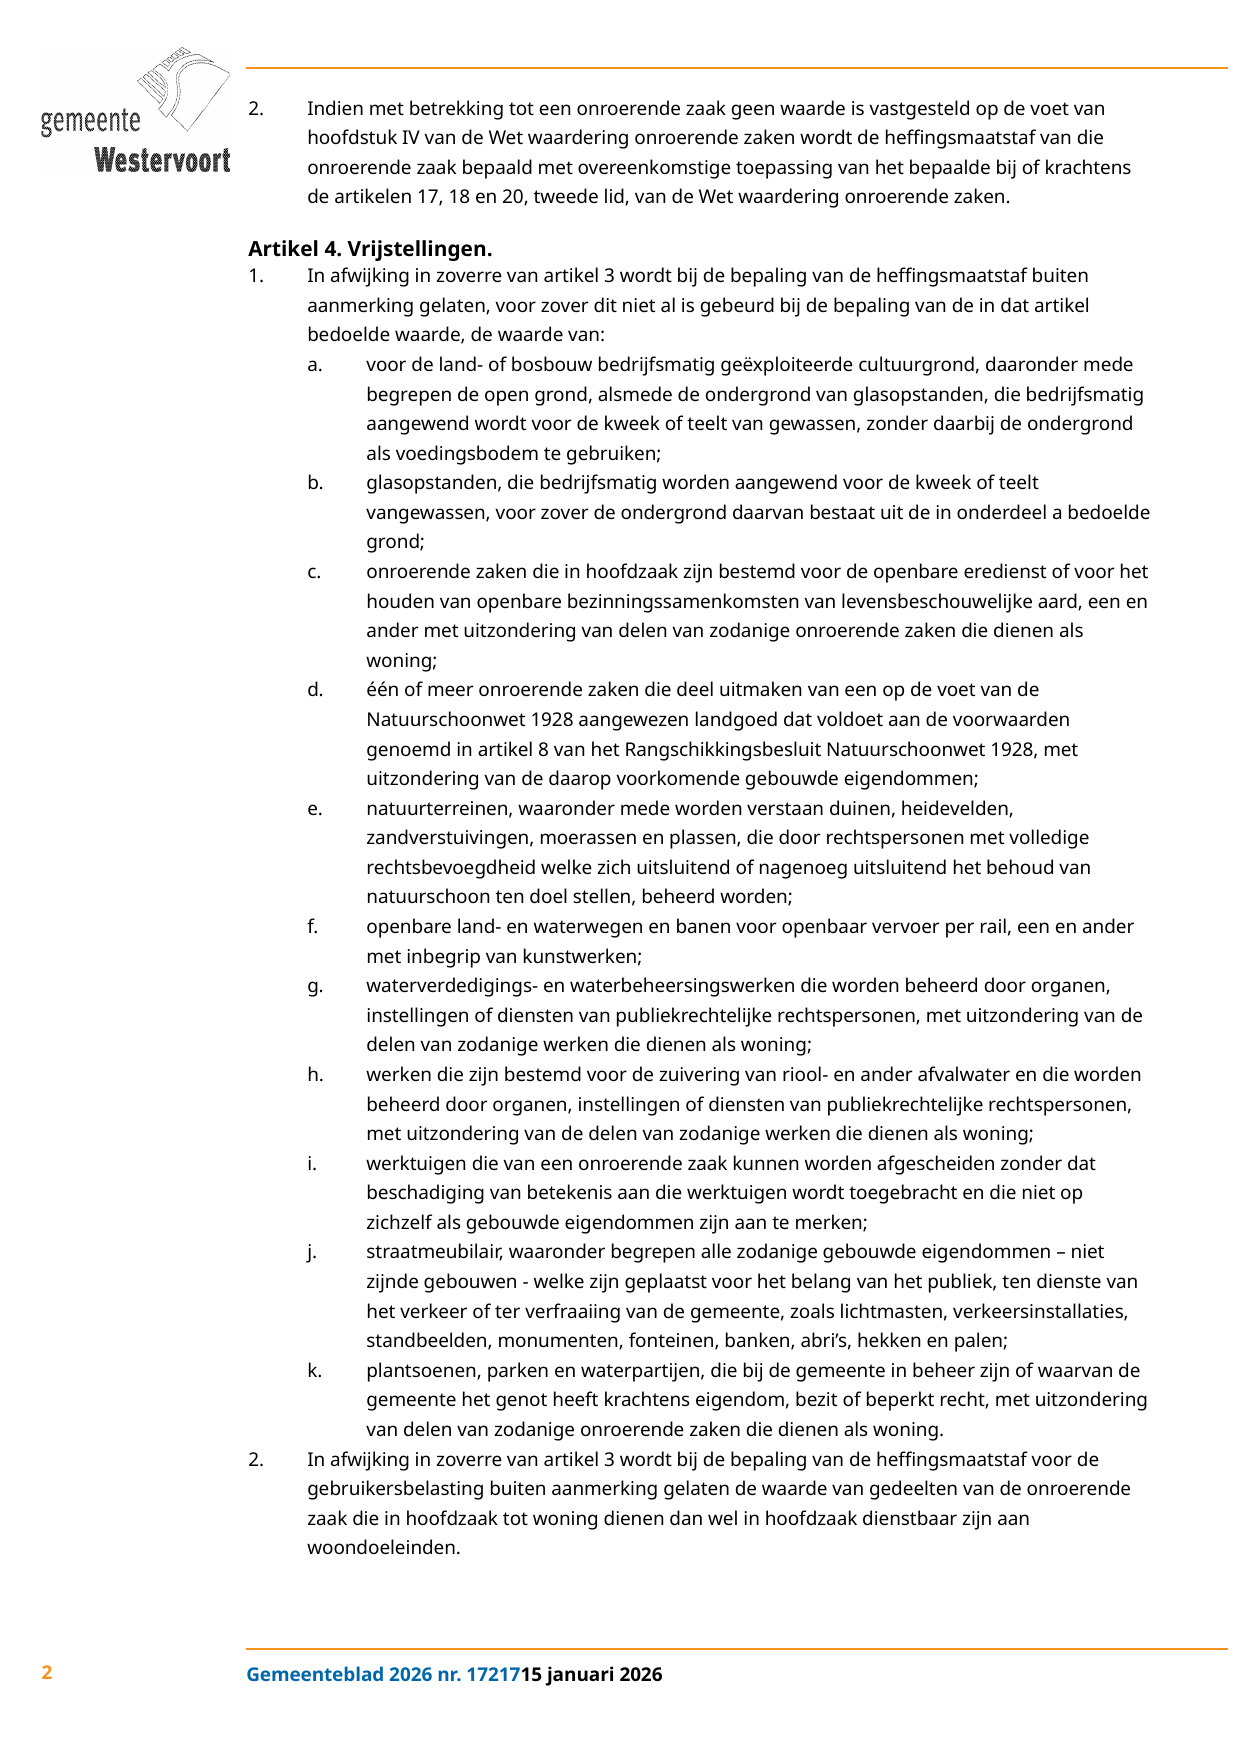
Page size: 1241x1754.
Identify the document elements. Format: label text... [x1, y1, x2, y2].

list werktuigen die van een onroerende zaak kunnen worden afgescheiden zonder dat beschadiging van betekenis aan die werktuigen wordt toegebracht en die niet op zichzelf als gebouwde eigendommen zijn aan te merken; [307, 1150, 1152, 1235]
list onroerende zaken die in hoofdzaak zijn bestemd voor de openbare eredienst of voor het houden van openbare bezinningssamenkomsten van levensbeschouwelijke aard, een en ander met uitzondering van delen van zodanige onroerende zaken die dienen als woning; [307, 558, 1152, 673]
list werken die zijn bestemd voor de zuivering van riool- en ander afvalwater en die worden beheerd door organen, instellingen of diensten van publiekrechtelijke rechtspersonen, met uitzondering van de delen van zodanige werken die dienen als woning; [307, 1061, 1152, 1146]
picture [41, 47, 231, 172]
list plantsoenen, parken en waterpartijen, die bij de gemeente in beheer zijn of waarvan de gemeente het genot heeft krachtens eigendom, bezit of beperkt recht, met uitzondering van delen van zodanige onroerende zaken die dienen als woning. [307, 1357, 1152, 1442]
list waterverdedigings- en waterbeheersingswerken die worden beheerd door organen, instellingen of diensten van publiekrechtelijke rechtspersonen, met uitzondering van de delen van zodanige werken die dienen als woning; [307, 972, 1152, 1057]
list straatmeubilair, waaronder begrepen alle zodanige gebouwde eigendommen – niet zijnde gebouwen - welke zijn geplaatst voor het belang van het publiek, ten dienste van het verkeer of ter verfraaiing van de gemeente, zoals lichtmasten, verkeersinstallaties, standbeelden, monumenten, fonteinen, banken, abri’s, hekken en palen; [307, 1239, 1152, 1353]
list voor de land- of bosbouw bedrijfsmatig geëxploiteerde cultuurgrond, daaronder mede begrepen de open grond, alsmede de ondergrond van glasopstanden, die bedrijfsmatig aangewend wordt voor de kweek of teelt van gewassen, zonder daarbij de ondergrond als voedingsbodem te gebruiken; [307, 351, 1152, 466]
list natuurterreinen, waaronder mede worden verstaan duinen, heidevelden, zandverstuivingen, moerassen en plassen, die door rechtspersonen met volledige rechtsbevoegdheid welke zich uitsluitend of nagenoeg uitsluitend het behoud van natuurschoon ten doel stellen, beheerd worden; [307, 795, 1152, 909]
list openbare land- en waterwegen en banen voor openbaar vervoer per rail, een en ander met inbegrip van kunstwerken; [307, 913, 1152, 968]
list glasopstanden, die bedrijfsmatig worden aangewend voor de kweek of teelt vangewassen, voor zover de ondergrond daarvan bestaat uit de in onderdeel a bedoelde grond; [307, 469, 1152, 554]
list In afwijking in zoverre van artikel 3 wordt bij de bepaling van de heffingsmaatstaf voor de gebruikersbelasting buiten aanmerking gelaten de waarde van gedeelten van de onroerende zaak die in hoofdzaak tot woning dienen dan wel in hoofdzaak dienstbaar zijn aan woondoeleinden. [248, 1446, 1152, 1560]
list In afwijking in zoverre van artikel 3 wordt bij de bepaling van de heffingsmaatstaf buiten aanmerking gelaten, voor zover dit niet al is gebeurd bij de bepaling van de in dat artikel bedoelde waarde, de waarde van: [248, 262, 1152, 347]
list Indien met betrekking tot een onroerende zaak geen waarde is vastgesteld op de voet van hoofdstuk IV van de Wet waardering onroerende zaken wordt de heffingsmaatstaf van die onroerende zaak bepaald met overeenkomstige toepassing van het bepaalde bij of krachtens de artikelen 17, 18 en 20, tweede lid, van de Wet waardering onroerende zaken. [248, 95, 1152, 209]
text Artikel 4. Vrijstellingen. [248, 234, 1152, 262]
list één of meer onroerende zaken die deel uitmaken van een op de voet van de Natuurschoonwet 1928 aangewezen landgoed dat voldoet aan de voorwaarden genoemd in artikel 8 van het Rangschikkingsbesluit Natuurschoonwet 1928, met uitzondering van de daarop voorkomende gebouwde eigendommen; [307, 677, 1152, 791]
